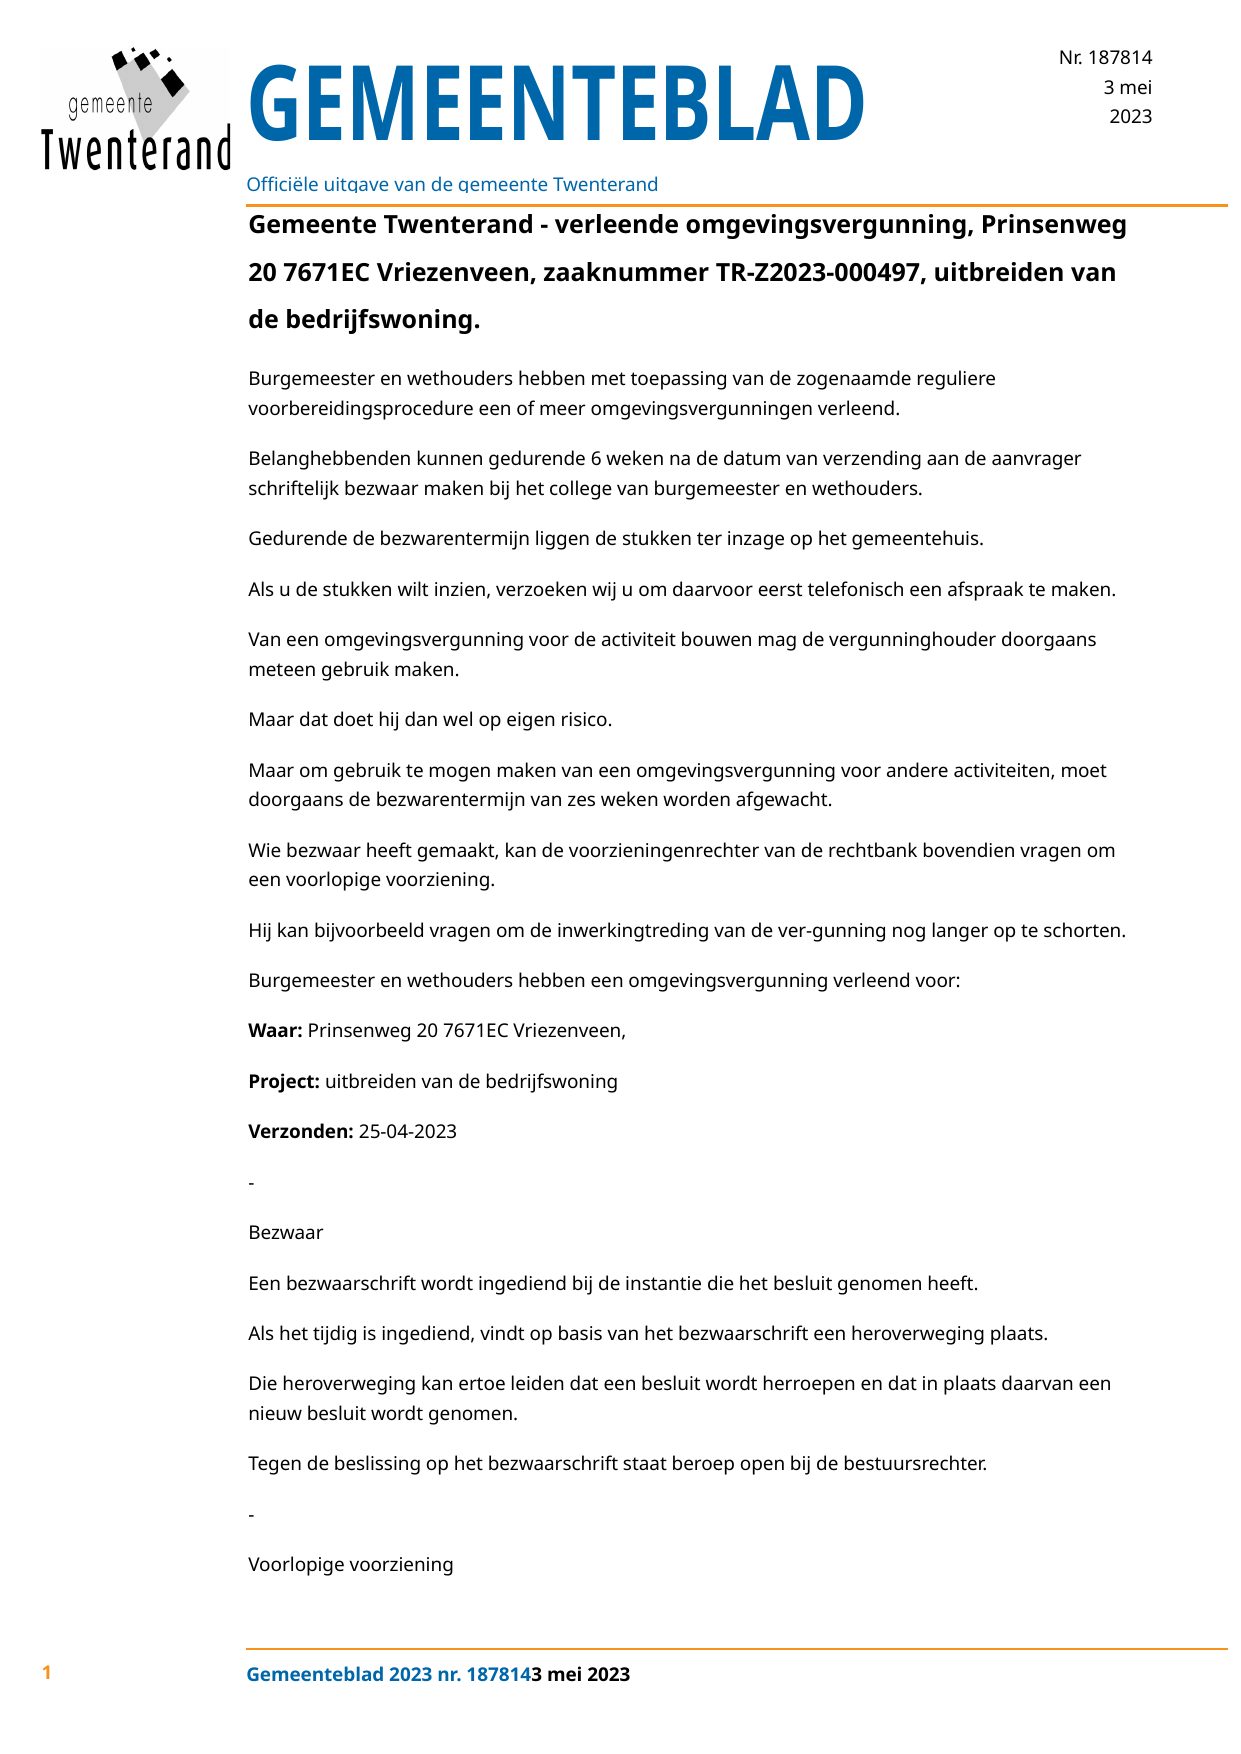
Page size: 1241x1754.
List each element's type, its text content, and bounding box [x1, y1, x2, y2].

text Project: uitbreiden van de bedrijfswoning [248, 1068, 1152, 1094]
text Verzonden: 25-04-2023 [248, 1118, 1152, 1144]
text Een bezwaarschrift wordt ingediend bij de instantie die het besluit genomen heeft. [248, 1270, 1152, 1295]
text Burgemeester en wethouders hebben met toepassing van de zogenaamde reguliere voorbereidingsprocedure een of meer omgevingsvergunningen verleend. [248, 366, 1152, 421]
text Waar: Prinsenweg 20 7671EC Vriezenveen, [248, 1018, 1152, 1043]
text Hij kan bijvoorbeeld vragen om de inwerkingtreding van de ver-gunning nog langer op te schorten. [248, 917, 1152, 942]
picture [41, 47, 231, 172]
text - [248, 1501, 1152, 1527]
text - [248, 1169, 1152, 1194]
text Gemeente Twenterand - verleende omgevingsvergunning, Prinsenweg 20 7671EC Vriezenveen, zaaknummer TR-Z2023-000497, uitbreiden van de bedrijfswoning. [248, 207, 1152, 336]
text Tegen de beslissing op het bezwaarschrift staat beroep open bij de bestuursrechter. [248, 1451, 1152, 1476]
text Maar dat doet hij dan wel op eigen risico. [248, 706, 1152, 732]
text Wie bezwaar heeft gemaakt, kan de voorzieningenrechter van de rechtbank bovendien vragen om een voorlopige voorziening. [248, 837, 1152, 892]
text Gedurende de bezwarentermijn liggen de stukken ter inzage op het gemeentehuis. [248, 526, 1152, 551]
text Als het tijdig is ingediend, vindt op basis van het bezwaarschrift een heroverweging plaats. [248, 1320, 1152, 1346]
text Burgemeester en wethouders hebben een omgevingsvergunning verleend voor: [248, 967, 1152, 993]
text Als u de stukken wilt inzien, verzoeken wij u om daarvoor eerst telefonisch een afspraak te maken. [248, 576, 1152, 602]
text Belanghebbenden kunnen gedurende 6 weken na de datum van verzending aan de aanvrager schriftelijk bezwaar maken bij het college van burgemeester en wethouders. [248, 446, 1152, 501]
text Voorlopige voorziening [248, 1551, 1152, 1577]
text Van een omgevingsvergunning voor de activiteit bouwen mag de vergunninghouder doorgaans meteen gebruik maken. [248, 626, 1152, 682]
text Die heroverweging kan ertoe leiden dat een besluit wordt herroepen en dat in plaats daarvan een nieuw besluit wordt genomen. [248, 1371, 1152, 1426]
text Bezwaar [248, 1219, 1152, 1245]
text Maar om gebruik te mogen maken van een omgevingsvergunning voor andere activiteiten, moet doorgaans de bezwarentermijn van zes weken worden afgewacht. [248, 757, 1152, 812]
